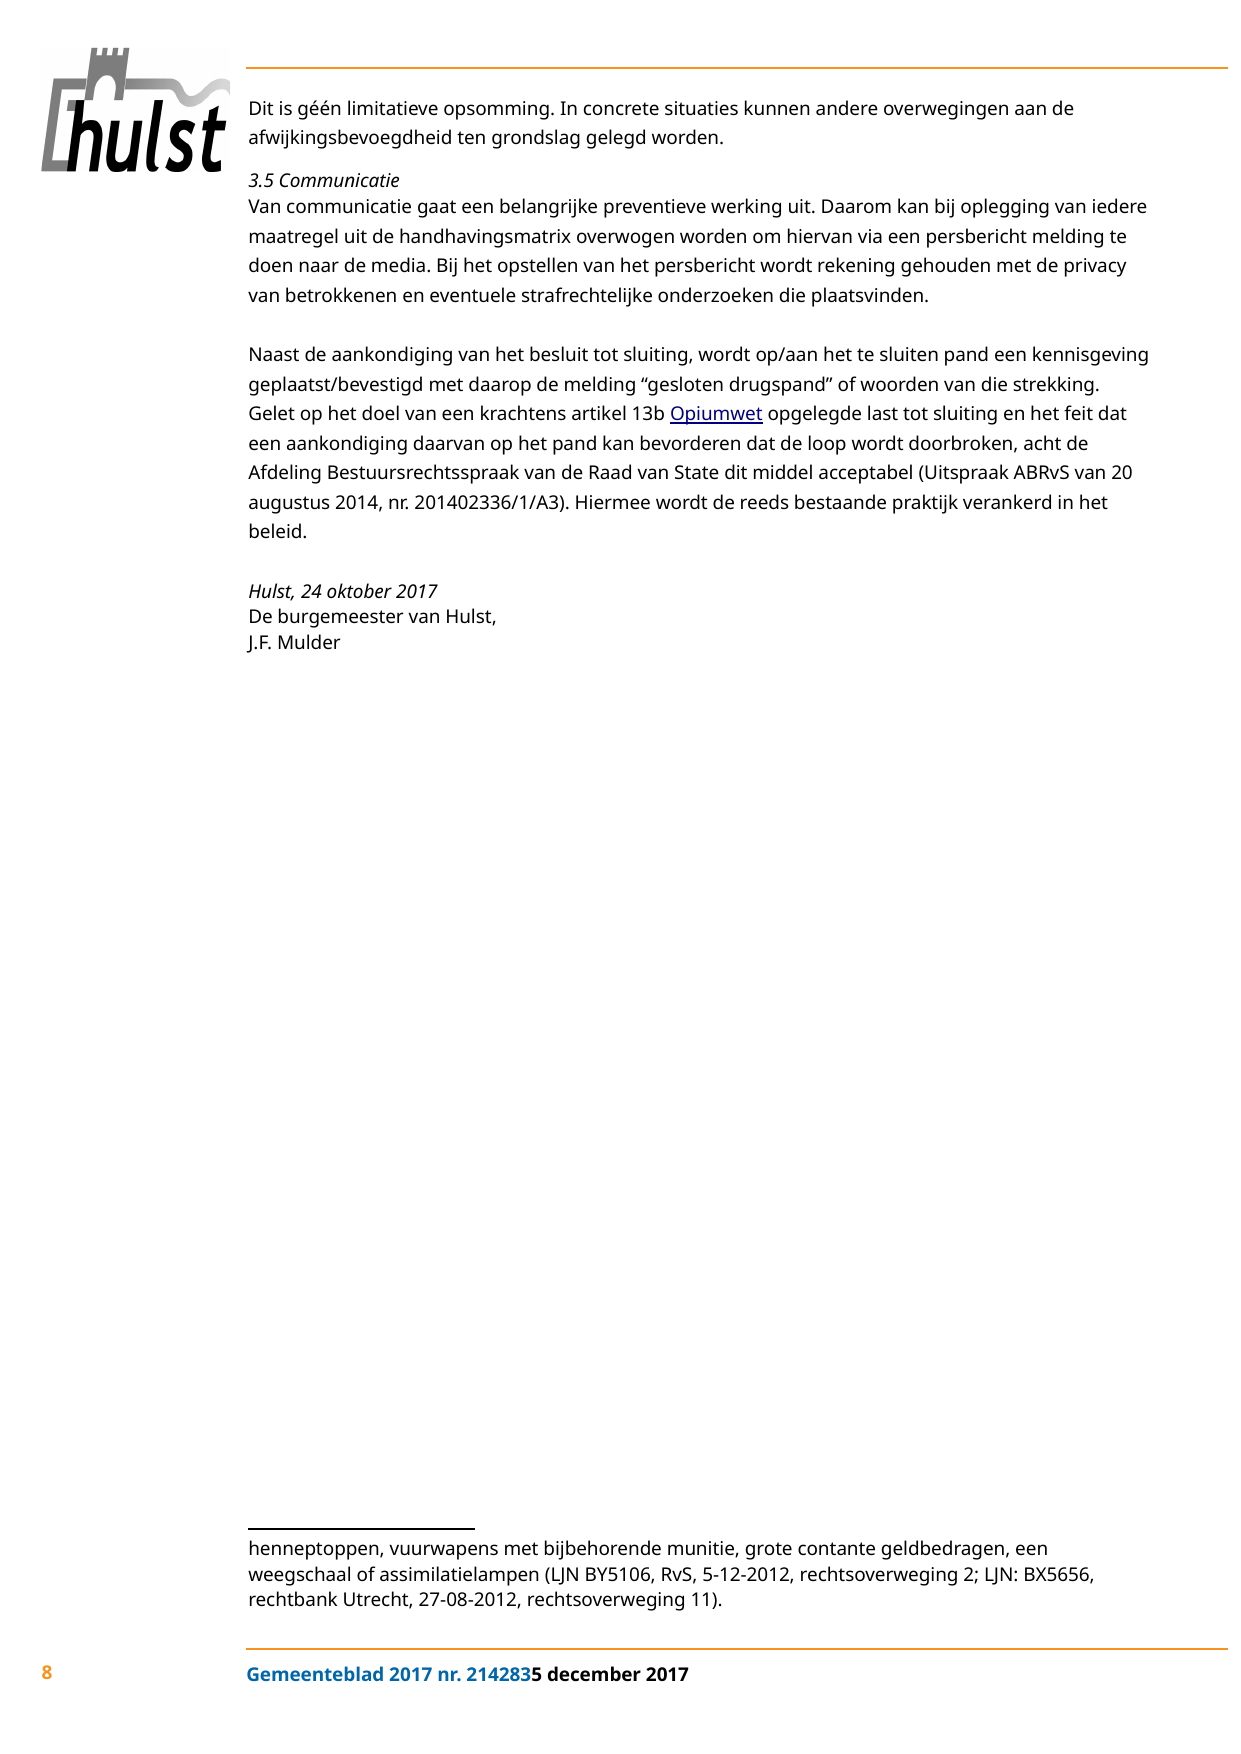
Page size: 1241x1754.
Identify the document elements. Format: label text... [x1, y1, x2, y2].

text Hulst, 24 oktober 2017 [248, 578, 1152, 603]
list henneptoppen, vuurwapens met bijbehorende munitie, grote contante geldbedragen, een weegschaal of assimilatielampen (LJN BY5106, RvS, 5-12-2012, rechtsoverweging 2; LJN: BX5656, rechtbank Utrecht, 27-08-2012, rechtsoverweging 11). [248, 1535, 1152, 1612]
text Dit is géén limitatieve opsomming. In concrete situaties kunnen andere overwegingen aan de afwijkingsbevoegdheid ten grondslag gelegd worden. [248, 95, 1152, 150]
text De burgemeester van Hulst, [248, 603, 1152, 629]
text J.F. Mulder [248, 629, 1152, 655]
text Naast de aankondiging van het besluit tot sluiting, wordt op/aan het te sluiten pand een kennisgeving geplaatst/bevestigd met daarop de melding “gesloten drugspand” of woorden van die strekking. Gelet op het doel van een krachtens artikel 13b Opiumwet opgelegde last tot sluiting en het feit dat een aankondiging daarvan op het pand kan bevorderen dat de loop wordt doorbroken, acht de Afdeling Bestuursrechtsspraak van de Raad van State dit middel acceptabel (Uitspraak ABRvS van 20 augustus 2014, nr. 201402336/1/A3). Hiermee wordt de reeds bestaande praktijk verankerd in het beleid. [248, 341, 1152, 544]
text 3.5 Communicatie [248, 167, 1152, 193]
text Van communicatie gaat een belangrijke preventieve werking uit. Daarom kan bij oplegging van iedere maatregel uit de handhavingsmatrix overwogen worden om hiervan via een persbericht melding te doen naar de media. Bij het opstellen van het persbericht wordt rekening gehouden met de privacy van betrokkenen en eventuele strafrechtelijke onderzoeken die plaatsvinden. [248, 193, 1152, 308]
picture [41, 47, 231, 172]
